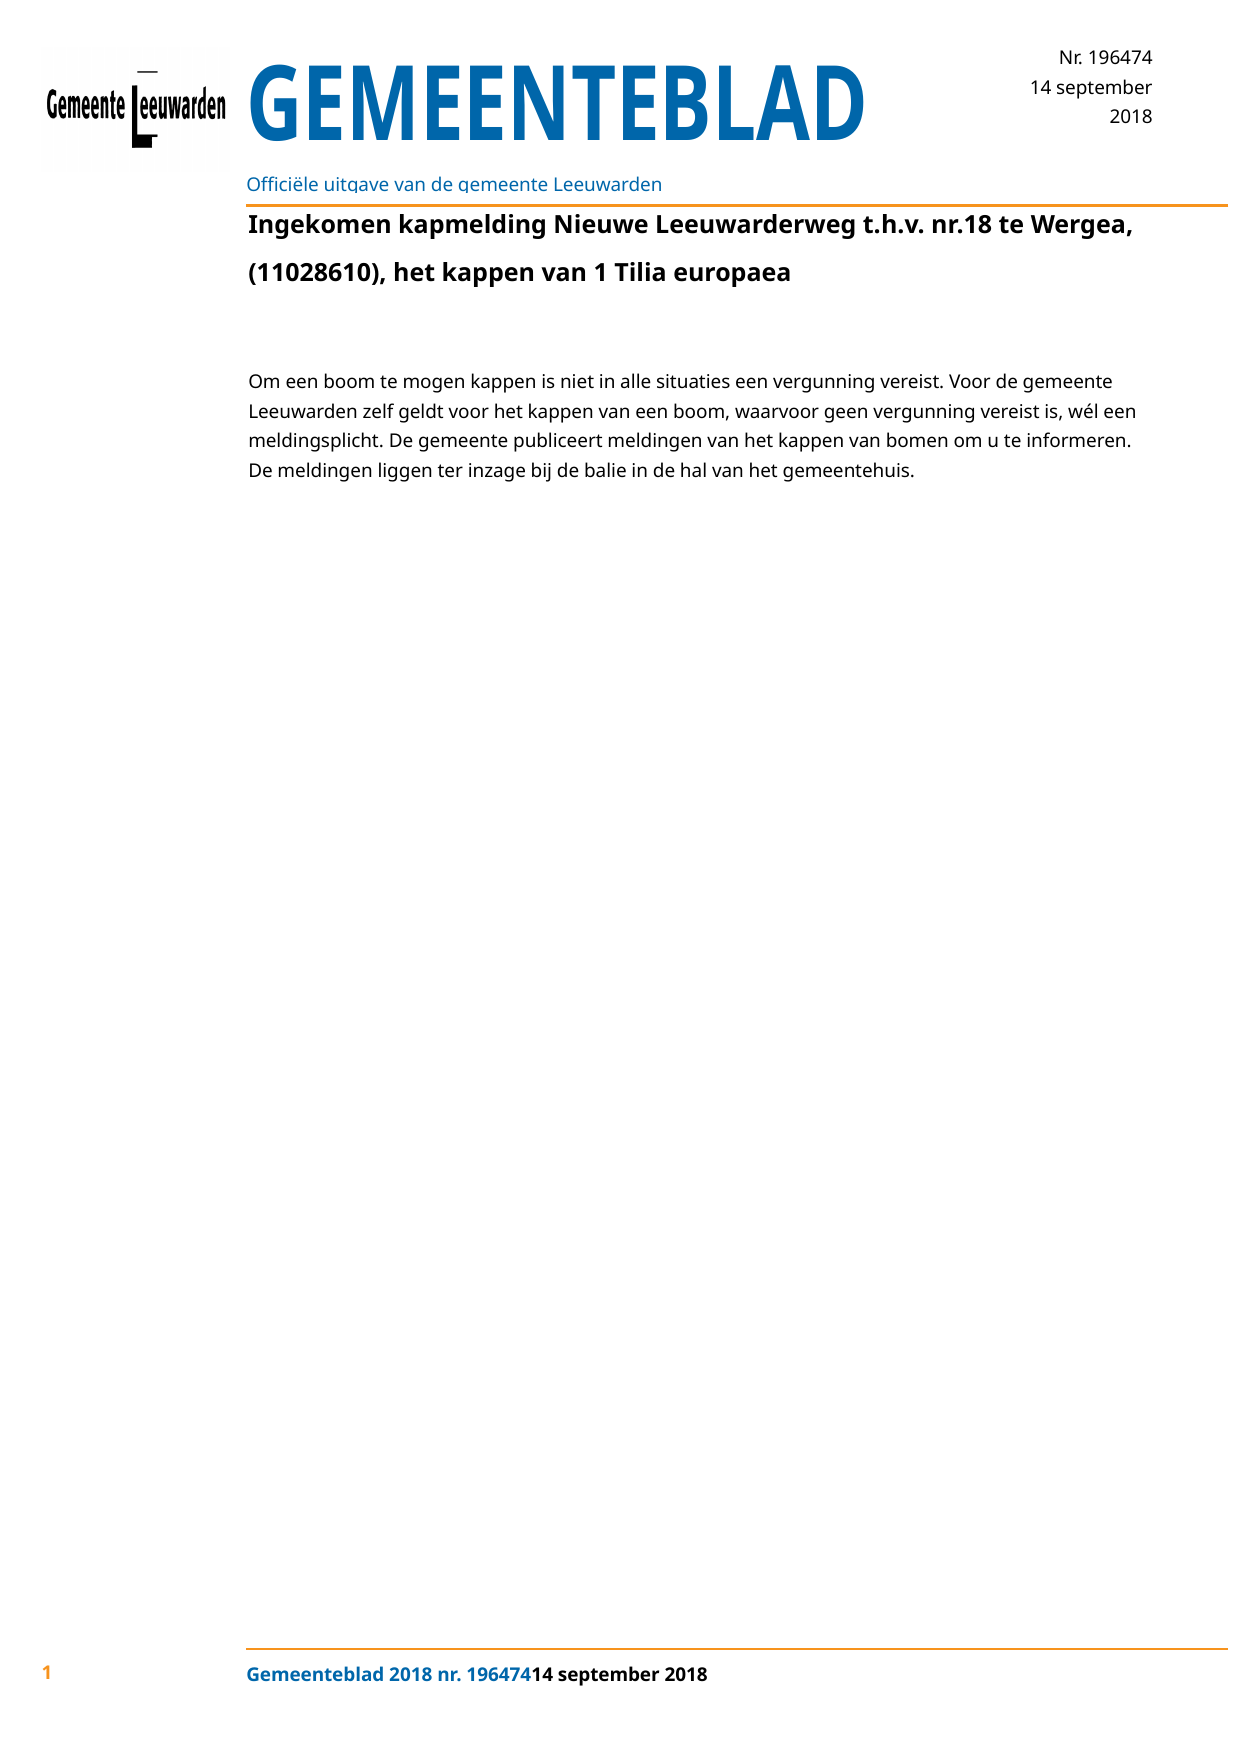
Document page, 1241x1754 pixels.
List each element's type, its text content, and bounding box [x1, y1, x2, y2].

text Om een boom te mogen kappen is niet in alle situaties een vergunning vereist. Voor de gemeente Leeuwarden zelf geldt voor het kappen van een boom, waarvoor geen vergunning vereist is, wél een meldingsplicht. De gemeente publiceert meldingen van het kappen van bomen om u te informeren. De meldingen liggen ter inzage bij de balie in de hal van het gemeentehuis. [248, 368, 1152, 483]
picture [41, 47, 231, 172]
text Ingekomen kapmelding Nieuwe Leeuwarderweg t.h.v. nr.18 te Wergea, (11028610), het kappen van 1 Tilia europaea [248, 207, 1152, 288]
